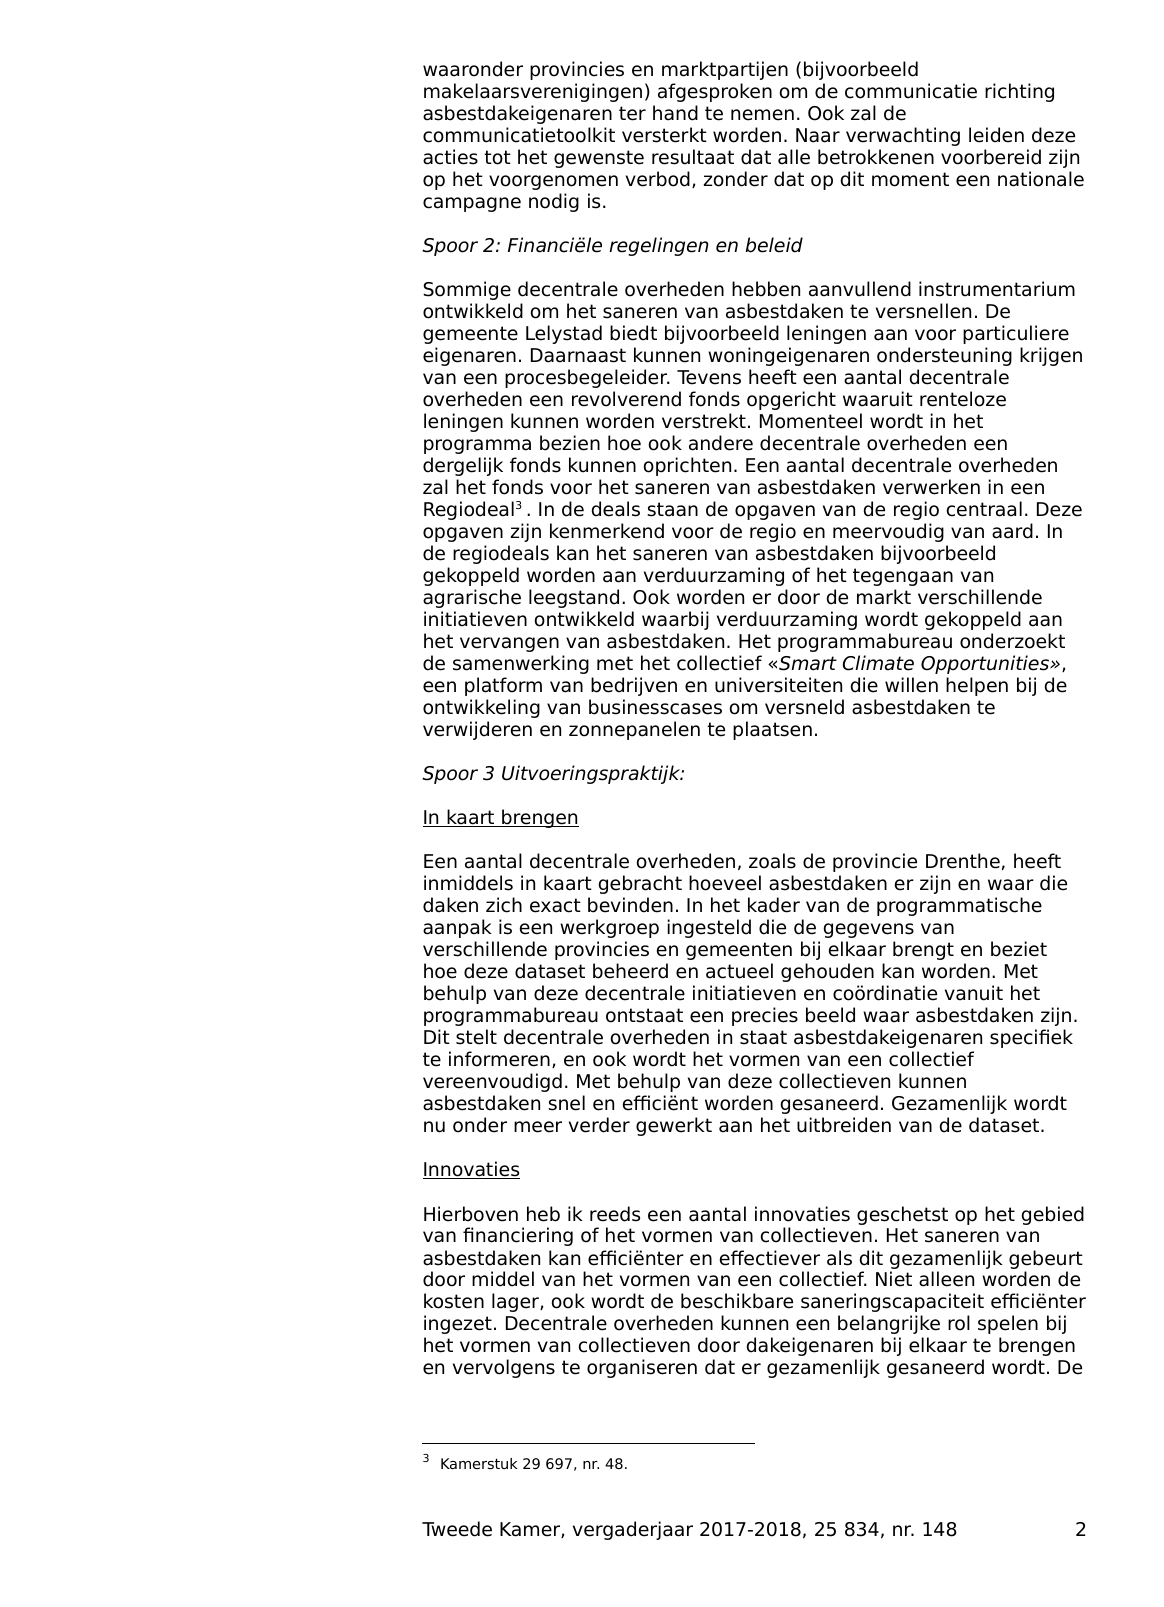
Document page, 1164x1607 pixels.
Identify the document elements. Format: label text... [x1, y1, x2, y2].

subtitle In kaart brengen [422, 807, 1087, 829]
subtitle Spoor 2: Financiële regelingen en beleid [422, 235, 1087, 257]
subtitle Innovaties [422, 1159, 1087, 1181]
text Kamerstuk 29 697, nr. 48. [422, 1452, 1087, 1474]
text waaronder provincies en marktpartijen (bijvoorbeeld makelaarsverenigingen) afgesproken om de communicatie richting asbestdakeigenaren ter hand te nemen. Ook zal de communicatietoolkit versterkt worden. Naar verwachting leiden deze acties tot het gewenste resultaat dat alle betrokkenen voorbereid zijn op het voorgenomen verbod, zonder dat op dit moment een nationale campagne nodig is. [422, 59, 1087, 213]
text Sommige decentrale overheden hebben aanvullend instrumentarium ontwikkeld om het saneren van asbestdaken te versnellen. De gemeente Lelystad biedt bijvoorbeeld leningen aan voor particuliere eigenaren. Daarnaast kunnen woningeigenaren ondersteuning krijgen van een procesbegeleider. Tevens heeft een aantal decentrale overheden een revolverend fonds opgericht waaruit renteloze leningen kunnen worden verstrekt. Momenteel wordt in het programma bezien hoe ook andere decentrale overheden een dergelijk fonds kunnen oprichten. Een aantal decentrale overheden zal het fonds voor het saneren van asbestdaken verwerken in een Regiodeal. In de deals staan de opgaven van de regio centraal. Deze opgaven zijn kenmerkend voor de regio en meervoudig van aard. In de regiodeals kan het saneren van asbestdaken bijvoorbeeld gekoppeld worden aan verduurzaming of het tegengaan van agrarische leegstand. Ook worden er door de markt verschillende initiatieven ontwikkeld waarbij verduurzaming wordt gekoppeld aan het vervangen van asbestdaken. Het programmabureau onderzoekt de samenwerking met het collectief «Smart Climate Opportunities», een platform van bedrijven en universiteiten die willen helpen bij de ontwikkeling van businesscases om versneld asbestdaken te verwijderen en zonnepanelen te plaatsen. [422, 279, 1087, 741]
text Hierboven heb ik reeds een aantal innovaties geschetst op het gebied van financiering of het vormen van collectieven. Het saneren van asbestdaken kan efficiënter en effectiever als dit gezamenlijk gebeurt door middel van het vormen van een collectief. Niet alleen worden de kosten lager, ook wordt de beschikbare saneringscapaciteit efficiënter ingezet. Decentrale overheden kunnen een belangrijke rol spelen bij het vormen van collectieven door dakeigenaren bij elkaar te brengen en vervolgens te organiseren dat er gezamenlijk gesaneerd wordt. De [422, 1203, 1087, 1379]
text Een aantal decentrale overheden, zoals de provincie Drenthe, heeft inmiddels in kaart gebracht hoeveel asbestdaken er zijn en waar die daken zich exact bevinden. In het kader van de programmatische aanpak is een werkgroep ingesteld die de gegevens van verschillende provincies en gemeenten bij elkaar brengt en beziet hoe deze dataset beheerd en actueel gehouden kan worden. Met behulp van deze decentrale initiatieven en coördinatie vanuit het programmabureau ontstaat een precies beeld waar asbestdaken zijn. Dit stelt decentrale overheden in staat asbestdakeigenaren specifiek te informeren, en ook wordt het vormen van een collectief vereenvoudigd. Met behulp van deze collectieven kunnen asbestdaken snel en efficiënt worden gesaneerd. Gezamenlijk wordt nu onder meer verder gewerkt aan het uitbreiden van de dataset. [422, 851, 1087, 1137]
subtitle Spoor 3 Uitvoeringspraktijk: [422, 763, 1087, 785]
